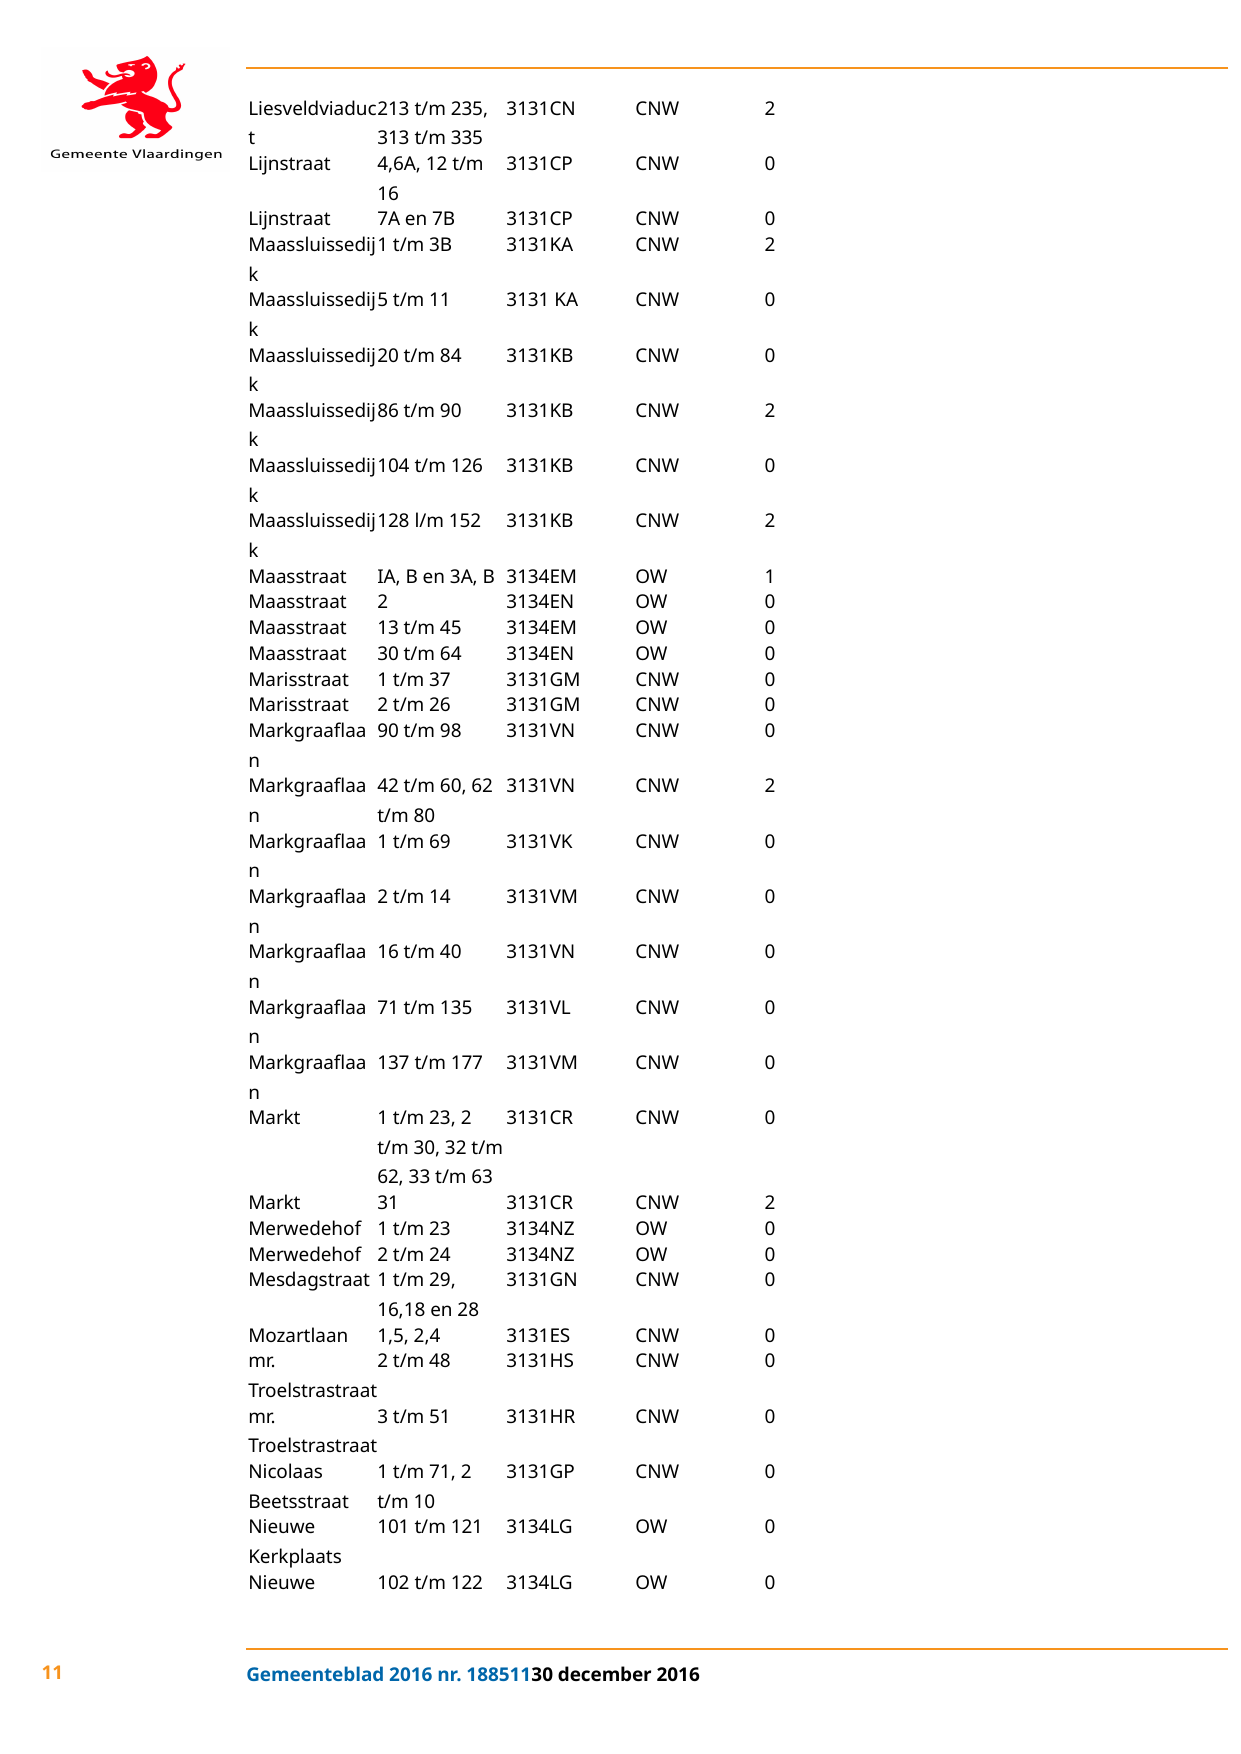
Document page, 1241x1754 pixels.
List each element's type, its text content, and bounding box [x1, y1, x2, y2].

table_cell 2 [764, 1190, 893, 1215]
table_cell 2 t/m 14 [377, 883, 506, 939]
table_cell Nieuwe Kerkplaats [248, 1514, 377, 1569]
table_cell Maassluissedijk [248, 286, 377, 342]
table_cell Maassluissedijk [248, 342, 377, 397]
table_cell CNW [635, 286, 764, 342]
table_cell Markgraaflaan [248, 994, 377, 1049]
table_cell Markt [248, 1105, 377, 1189]
table_cell 3131VM [506, 883, 635, 939]
table_cell Maassluissedijk [248, 508, 377, 563]
table_cell 0 [764, 615, 893, 640]
table_cell 0 [764, 1514, 893, 1569]
table_cell 0 [764, 1267, 893, 1322]
table_cell OW [635, 640, 764, 666]
table_cell Maasstraat [248, 640, 377, 666]
table_cell 1 t/m 69 [377, 828, 506, 883]
table_cell 3134EM [506, 563, 635, 589]
table_cell 3131ES [506, 1322, 635, 1348]
table_cell Maasstraat [248, 615, 377, 640]
table_cell Marisstraat [248, 692, 377, 717]
table_cell 16 t/m 40 [377, 939, 506, 994]
table_cell 3131KB [506, 342, 635, 397]
table_cell CNW [635, 1458, 764, 1514]
table_cell 3131VN [506, 939, 635, 994]
table_cell 42 t/m 60, 62 t/m 80 [377, 773, 506, 828]
table_cell 3131VM [506, 1049, 635, 1104]
table_cell 0 [764, 342, 893, 397]
table_cell CNW [635, 95, 764, 150]
table_cell Markgraaflaan [248, 828, 377, 883]
table_cell 3131GN [506, 1267, 635, 1322]
table_cell Marisstraat [248, 666, 377, 692]
table_cell OW [635, 589, 764, 614]
picture [41, 47, 231, 172]
table_cell 0 [764, 286, 893, 342]
table_cell 2 t/m 24 [377, 1241, 506, 1267]
table_cell 3 t/m 51 [377, 1403, 506, 1458]
table_cell Mesdagstraat [248, 1267, 377, 1322]
table_cell 7A en 7B [377, 205, 506, 231]
table_cell Markgraaflaan [248, 939, 377, 994]
table_cell CNW [635, 150, 764, 205]
table_cell 0 [764, 883, 893, 939]
table_cell 2 [377, 589, 506, 614]
table_cell 3131KA [506, 231, 635, 286]
table_cell mr. Troelstrastraat [248, 1348, 377, 1403]
table_cell 3131CP [506, 205, 635, 231]
table_cell 0 [764, 640, 893, 666]
table_cell 1 t/m 23 [377, 1215, 506, 1241]
table_cell 2 t/m 48 [377, 1348, 506, 1403]
table_cell 0 [764, 1569, 893, 1595]
table_cell 3134NZ [506, 1241, 635, 1267]
table_cell OW [635, 563, 764, 589]
table_cell 3131CN [506, 95, 635, 150]
table_cell CNW [635, 718, 764, 773]
table_cell 3131KB [506, 453, 635, 508]
table_cell 2 t/m 26 [377, 692, 506, 717]
table_cell Liesveldviaduct [248, 95, 377, 150]
table_cell 1 t/m 23, 2 t/m 30, 32 t/m 62, 33 t/m 63 [377, 1105, 506, 1189]
table_cell 1,5, 2,4 [377, 1322, 506, 1348]
table_cell IA, B en 3A, B [377, 563, 506, 589]
table_cell 137 t/m 177 [377, 1049, 506, 1104]
table_cell 3131VN [506, 773, 635, 828]
table_cell 3131GP [506, 1458, 635, 1514]
table_cell 13 t/m 45 [377, 615, 506, 640]
table_cell 0 [764, 589, 893, 614]
table_cell Maasstraat [248, 589, 377, 614]
table_cell CNW [635, 883, 764, 939]
table_cell 128 l/m 152 [377, 508, 506, 563]
table_cell 0 [764, 666, 893, 692]
table_cell 3131VK [506, 828, 635, 883]
table_cell 2 [764, 397, 893, 452]
table_cell Markt [248, 1190, 377, 1215]
table_cell 30 t/m 64 [377, 640, 506, 666]
table_cell Maasstraat [248, 563, 377, 589]
table_cell CNW [635, 773, 764, 828]
table_cell 0 [764, 150, 893, 205]
table_cell Maassluissedijk [248, 231, 377, 286]
table_cell Merwedehof [248, 1241, 377, 1267]
table_cell CNW [635, 1049, 764, 1104]
table_cell mr. Troelstrastraat [248, 1403, 377, 1458]
table_cell 1 t/m 29, 16,18 en 28 [377, 1267, 506, 1322]
table_cell 3131GM [506, 666, 635, 692]
table_cell 3134EN [506, 589, 635, 614]
table_cell CNW [635, 1267, 764, 1322]
table_cell OW [635, 615, 764, 640]
table_cell 5 t/m 11 [377, 286, 506, 342]
table_cell 0 [764, 994, 893, 1049]
table_cell 0 [764, 205, 893, 231]
table_cell 4,6A, 12 t/m 16 [377, 150, 506, 205]
table_cell 0 [764, 692, 893, 717]
table_cell 0 [764, 939, 893, 994]
table_cell 104 t/m 126 [377, 453, 506, 508]
table_cell CNW [635, 1348, 764, 1403]
table_cell 0 [764, 1458, 893, 1514]
table_cell OW [635, 1569, 764, 1595]
table_cell 3131VN [506, 718, 635, 773]
table_cell CNW [635, 231, 764, 286]
table_cell 3131KB [506, 397, 635, 452]
table_cell CNW [635, 1403, 764, 1458]
table_cell 101 t/m 121 [377, 1514, 506, 1569]
table_cell CNW [635, 1105, 764, 1189]
table_cell 3131HS [506, 1348, 635, 1403]
table_cell 86 t/m 90 [377, 397, 506, 452]
table_cell 1 t/m 3B [377, 231, 506, 286]
table_cell 31 [377, 1190, 506, 1215]
table_cell 3131CR [506, 1105, 635, 1189]
table_cell CNW [635, 205, 764, 231]
table_cell 3131GM [506, 692, 635, 717]
table_cell CNW [635, 1322, 764, 1348]
table_cell OW [635, 1514, 764, 1569]
table_cell 2 [764, 773, 893, 828]
table_cell 20 t/m 84 [377, 342, 506, 397]
table_cell 0 [764, 453, 893, 508]
table_cell CNW [635, 994, 764, 1049]
table_cell Markgraaflaan [248, 773, 377, 828]
table_cell Maassluissedijk [248, 453, 377, 508]
table_cell 0 [764, 1105, 893, 1189]
table_cell 90 t/m 98 [377, 718, 506, 773]
table_cell 0 [764, 718, 893, 773]
table_cell CNW [635, 508, 764, 563]
table_cell 0 [764, 1049, 893, 1104]
table_cell CNW [635, 1190, 764, 1215]
table_cell 3134NZ [506, 1215, 635, 1241]
table_cell 2 [764, 231, 893, 286]
table_cell 0 [764, 1322, 893, 1348]
table_cell 71 t/m 135 [377, 994, 506, 1049]
table_cell CNW [635, 666, 764, 692]
table_cell Nicolaas Beetsstraat [248, 1458, 377, 1514]
table_cell 0 [764, 1348, 893, 1403]
table_cell Nieuwe [248, 1569, 377, 1595]
table_cell CNW [635, 453, 764, 508]
table_cell Markgraaflaan [248, 883, 377, 939]
table_cell 3131HR [506, 1403, 635, 1458]
table_cell OW [635, 1241, 764, 1267]
table_cell 1 t/m 71, 2 t/m 10 [377, 1458, 506, 1514]
table_cell 3131KB [506, 508, 635, 563]
table_cell Lijnstraat [248, 205, 377, 231]
table_cell 102 t/m 122 [377, 1569, 506, 1595]
table_cell 1 t/m 37 [377, 666, 506, 692]
table_cell 3131 KA [506, 286, 635, 342]
table_cell 0 [764, 1403, 893, 1458]
table_cell CNW [635, 342, 764, 397]
table_cell 0 [764, 1241, 893, 1267]
table_cell CNW [635, 692, 764, 717]
table_cell Markgraaflaan [248, 718, 377, 773]
table_cell 3134EM [506, 615, 635, 640]
table_cell 2 [764, 95, 893, 150]
table_cell Merwedehof [248, 1215, 377, 1241]
table_cell 3134LG [506, 1514, 635, 1569]
table_cell 3134LG [506, 1569, 635, 1595]
table_cell 3131CR [506, 1190, 635, 1215]
table_cell 3131VL [506, 994, 635, 1049]
table_cell 0 [764, 1215, 893, 1241]
table_cell Maassluissedijk [248, 397, 377, 452]
table_cell 3131CP [506, 150, 635, 205]
table_cell Lijnstraat [248, 150, 377, 205]
table_cell CNW [635, 939, 764, 994]
table_cell CNW [635, 828, 764, 883]
table_cell Markgraaflaan [248, 1049, 377, 1104]
table_cell 213 t/m 235, 313 t/m 335 [377, 95, 506, 150]
table_cell Mozartlaan [248, 1322, 377, 1348]
table_cell 0 [764, 828, 893, 883]
table_cell CNW [635, 397, 764, 452]
table_cell 3134EN [506, 640, 635, 666]
table_cell 1 [764, 563, 893, 589]
table_cell OW [635, 1215, 764, 1241]
table_cell 2 [764, 508, 893, 563]
